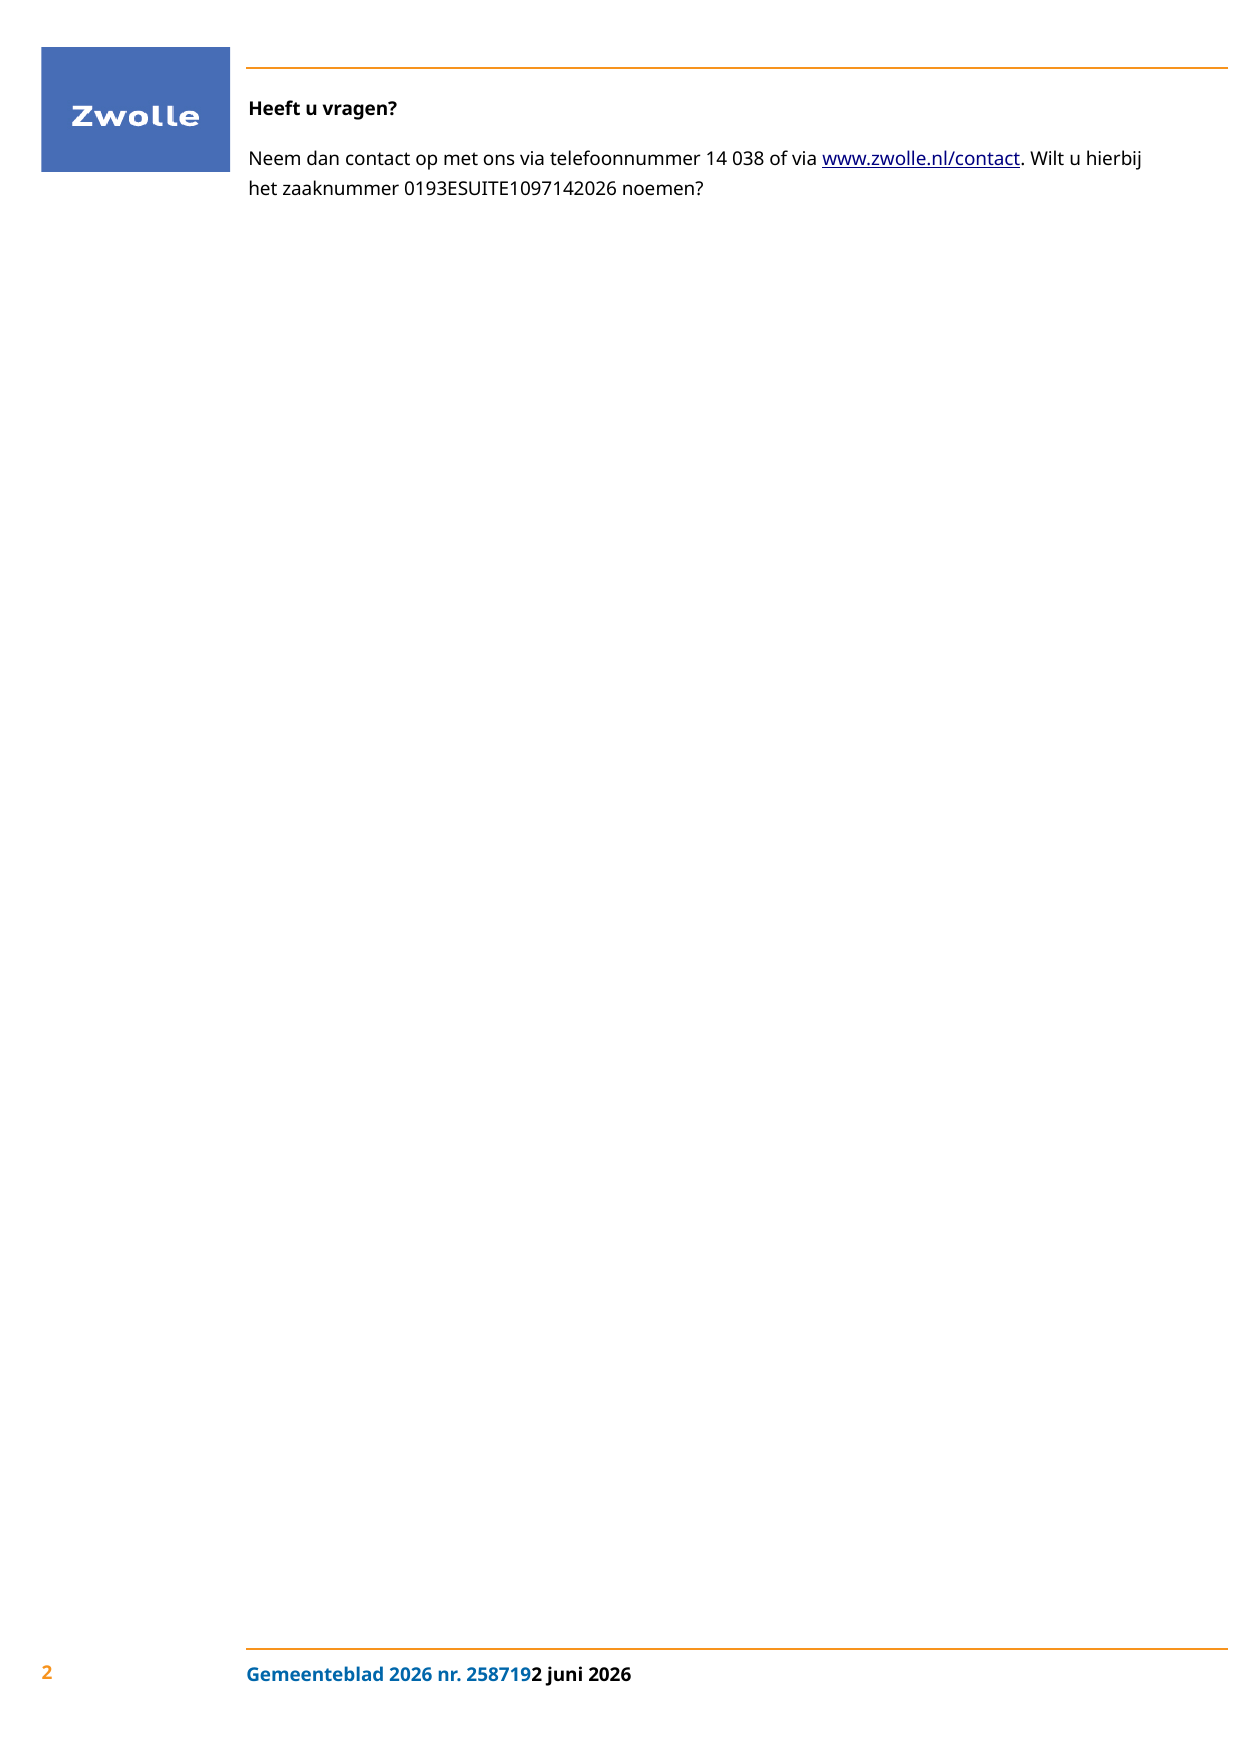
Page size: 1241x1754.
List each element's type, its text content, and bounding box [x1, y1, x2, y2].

text Heeft u vragen? [248, 95, 1152, 121]
picture [41, 47, 231, 172]
text Neem dan contact op met ons via telefoonnummer 14 038 of via www.zwolle.nl/contact. Wilt u hierbij het zaaknummer 0193ESUITE1097142026 noemen? [248, 145, 1152, 201]
